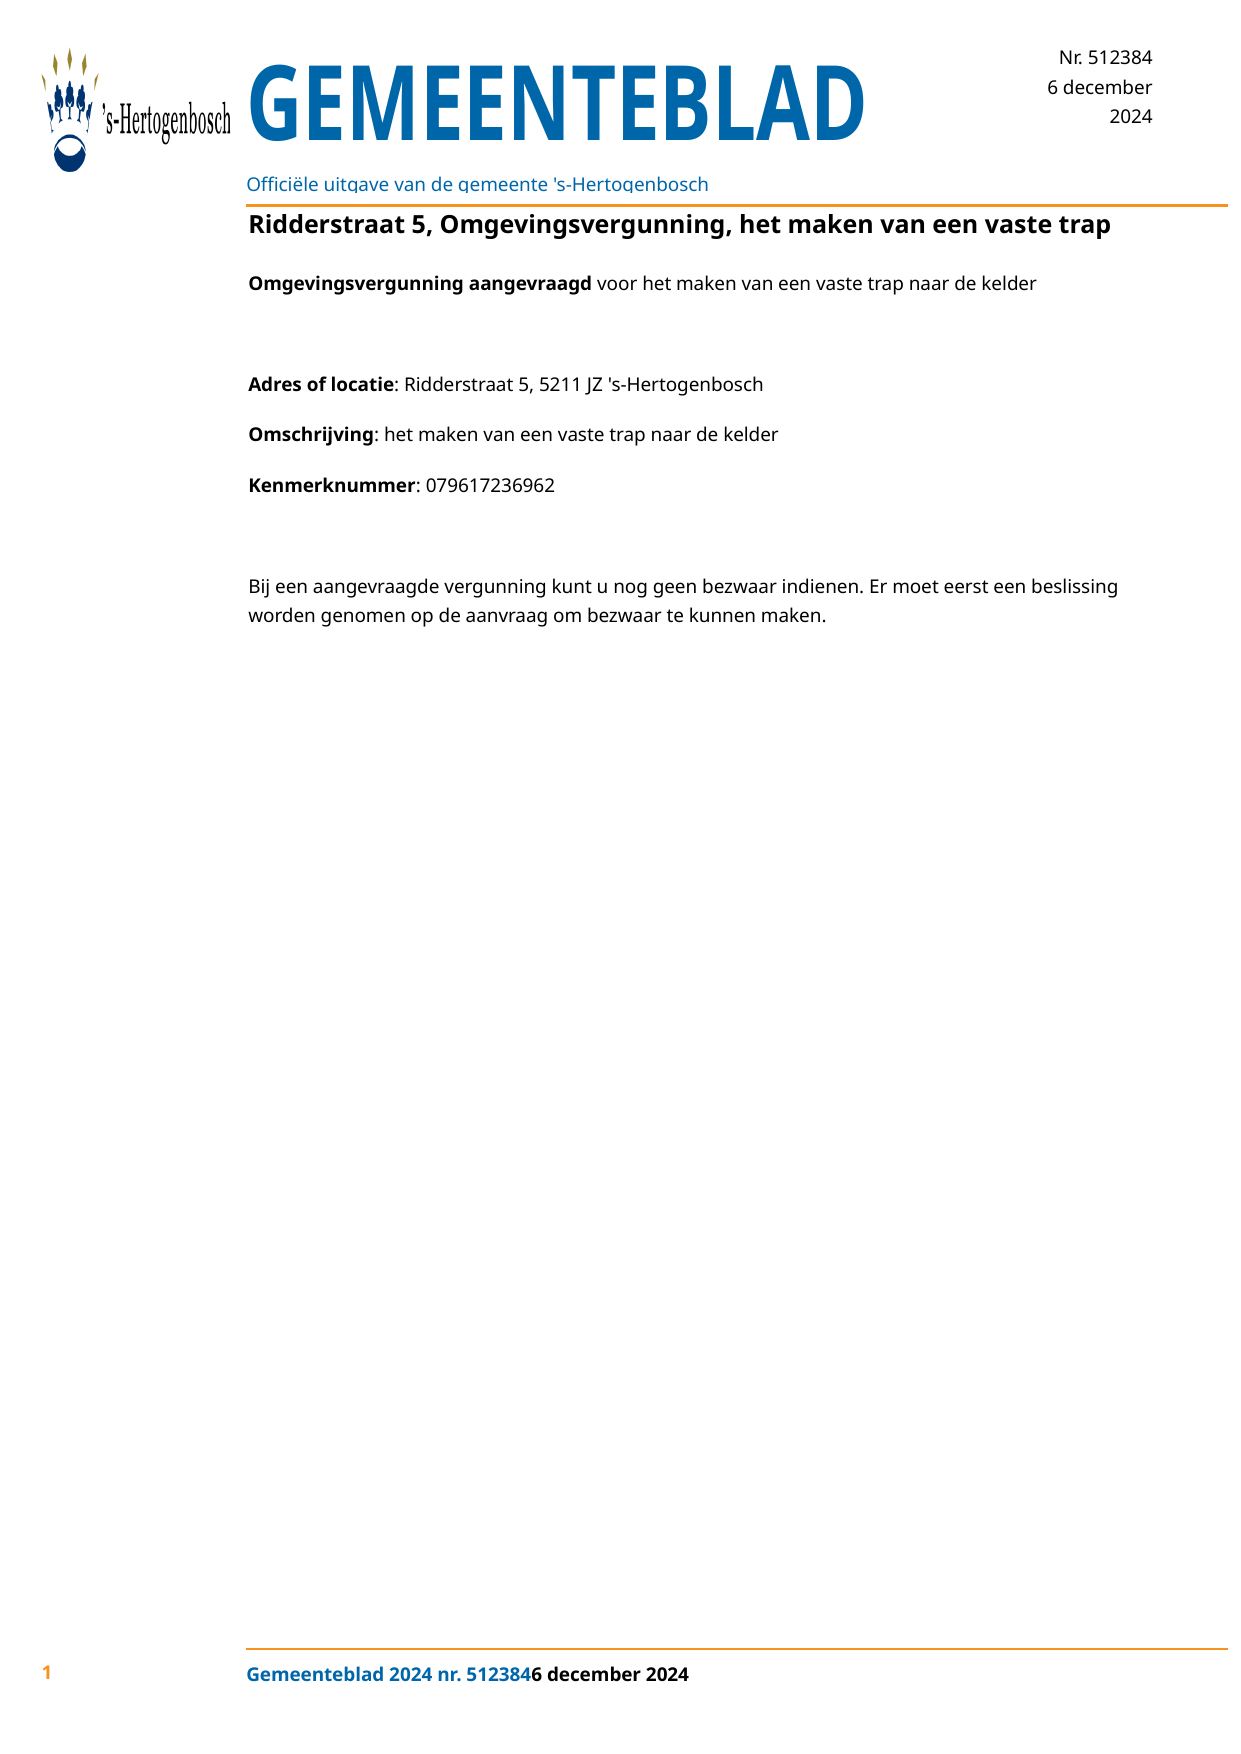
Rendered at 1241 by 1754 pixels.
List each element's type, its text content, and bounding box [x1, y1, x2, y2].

text Adres of locatie: Ridderstraat 5, 5211 JZ 's-Hertogenbosch [248, 371, 1152, 397]
text Kenmerknummer: 079617236962 [248, 472, 1152, 498]
picture [41, 47, 231, 172]
text Omschrijving: het maken van een vaste trap naar de kelder [248, 422, 1152, 447]
text Ridderstraat 5, Omgevingsvergunning, het maken van een vaste trap [248, 207, 1152, 241]
text Bij een aangevraagde vergunning kunt u nog geen bezwaar indienen. Er moet eerst een beslissing worden genomen op de aanvraag om bezwaar te kunnen maken. [248, 573, 1152, 628]
text Omgevingsvergunning aangevraagd voor het maken van een vaste trap naar de kelder [248, 270, 1152, 296]
